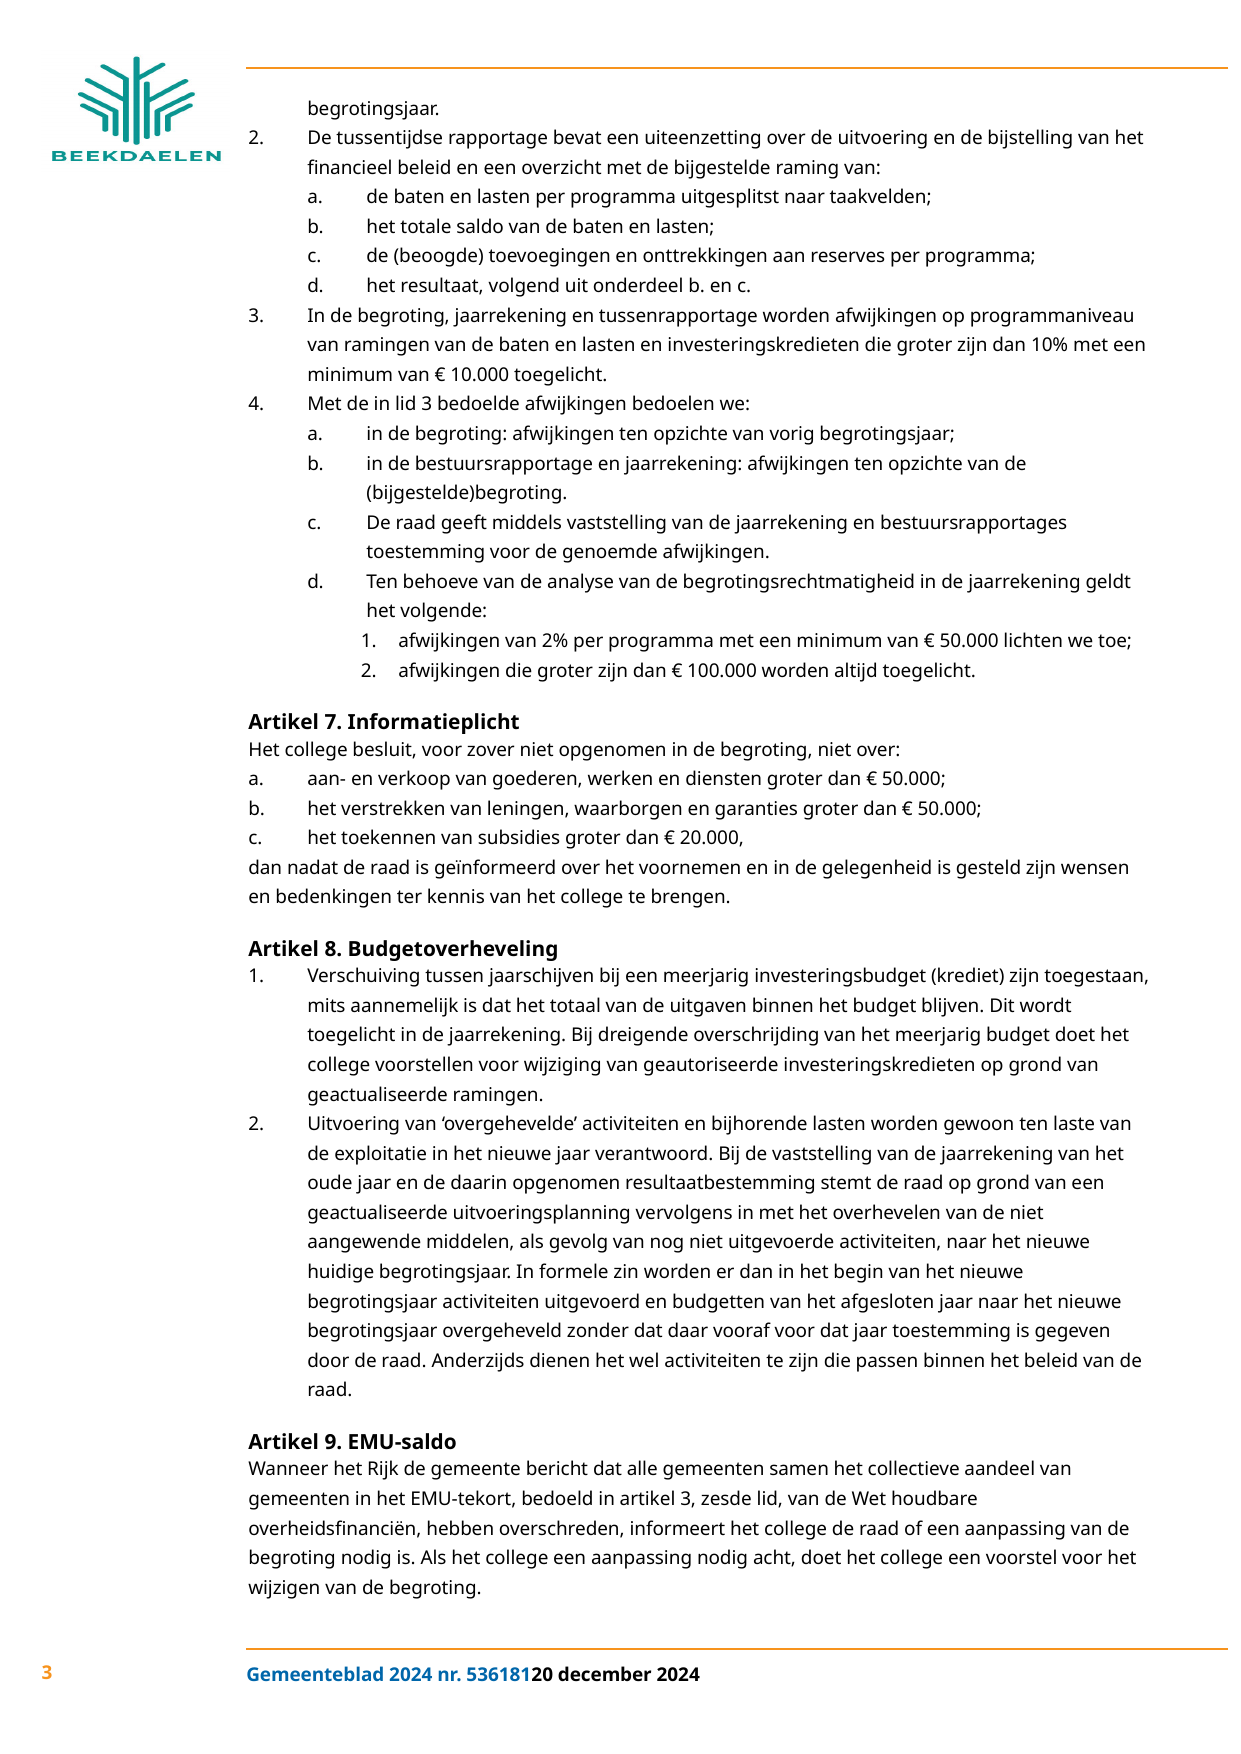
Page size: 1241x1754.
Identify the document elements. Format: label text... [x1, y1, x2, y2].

list het totale saldo van de baten en lasten; [307, 213, 1152, 239]
text Artikel 8. Budgetoverheveling [248, 934, 1152, 962]
text Artikel 7. Informatieplicht [248, 707, 1152, 736]
list in de begroting: afwijkingen ten opzichte van vorig begrotingsjaar; [307, 420, 1152, 446]
list Met de in lid 3 bedoelde afwijkingen bedoelen we: [248, 391, 1152, 416]
list de baten en lasten per programma uitgesplitst naar taakvelden; [307, 183, 1152, 209]
list het toekennen van subsidies groter dan € 20.000, [248, 824, 1152, 850]
list De tussentijdse rapportage bevat een uiteenzetting over de uitvoering en de bijstelling van het financieel beleid en een overzicht met de bijgestelde raming van: [248, 124, 1152, 180]
list Uitvoering van ‘overgehevelde’ activiteiten en bijhorende lasten worden gewoon ten laste van de exploitatie in het nieuwe jaar verantwoord. Bij de vaststelling van de jaarrekening van het oude jaar en de daarin opgenomen resultaatbestemming stemt de raad op grond van een geactualiseerde uitvoeringsplanning vervolgens in met het overhevelen van de niet aangewende middelen, als gevolg van nog niet uitgevoerde activiteiten, naar het nieuwe huidige begrotingsjaar. In formele zin worden er dan in het begin van het nieuwe begrotingsjaar activiteiten uitgevoerd en budgetten van het afgesloten jaar naar het nieuwe begrotingsjaar overgeheveld zonder dat daar vooraf voor dat jaar toestemming is gegeven door de raad. Anderzijds dienen het wel activiteiten te zijn die passen binnen het beleid van de raad. [248, 1110, 1152, 1402]
text dan nadat de raad is geïnformeerd over het voornemen en in de gelegenheid is gesteld zijn wensen en bedenkingen ter kennis van het college te brengen. [248, 854, 1152, 909]
list het verstrekken van leningen, waarborgen en garanties groter dan € 50.000; [248, 795, 1152, 821]
list Ten behoeve van de analyse van de begrotingsrechtmatigheid in de jaarrekening geldt het volgende: [307, 568, 1152, 623]
list In de begroting, jaarrekening en tussenrapportage worden afwijkingen op programmaniveau van ramingen van de baten en lasten en investeringskredieten die groter zijn dan 10% met een minimum van € 10.000 toegelicht. [248, 302, 1152, 387]
list De raad geeft middels vaststelling van de jaarrekening en bestuursrapportages toestemming voor de genoemde afwijkingen. [307, 509, 1152, 564]
text Het college besluit, voor zover niet opgenomen in de begroting, niet over: [248, 736, 1152, 761]
text Artikel 9. EMU-saldo [248, 1427, 1152, 1456]
picture [41, 47, 231, 172]
list begrotingsjaar. [248, 95, 1152, 121]
list afwijkingen die groter zijn dan € 100.000 worden altijd toegelicht. [361, 657, 1152, 683]
list in de bestuursrapportage en jaarrekening: afwijkingen ten opzichte van de (bijgestelde)begroting. [307, 450, 1152, 505]
list het resultaat, volgend uit onderdeel b. en c. [307, 272, 1152, 298]
list de (beoogde) toevoegingen en onttrekkingen aan reserves per programma; [307, 243, 1152, 268]
list Verschuiving tussen jaarschijven bij een meerjarig investeringsbudget (krediet) zijn toegestaan, mits aannemelijk is dat het totaal van de uitgaven binnen het budget blijven. Dit wordt toegelicht in de jaarrekening. Bij dreigende overschrijding van het meerjarig budget doet het college voorstellen voor wijziging van geautoriseerde investeringskredieten op grond van geactualiseerde ramingen. [248, 962, 1152, 1107]
text Wanneer het Rijk de gemeente bericht dat alle gemeenten samen het collectieve aandeel van gemeenten in het EMU-tekort, bedoeld in artikel 3, zesde lid, van de Wet houdbare overheidsfinanciën, hebben overschreden, informeert het college de raad of een aanpassing van de begroting nodig is. Als het college een aanpassing nodig acht, doet het college een voorstel voor het wijzigen van de begroting. [248, 1456, 1152, 1599]
list aan- en verkoop van goederen, werken en diensten groter dan € 50.000; [248, 765, 1152, 791]
list afwijkingen van 2% per programma met een minimum van € 50.000 lichten we toe; [361, 627, 1152, 653]
